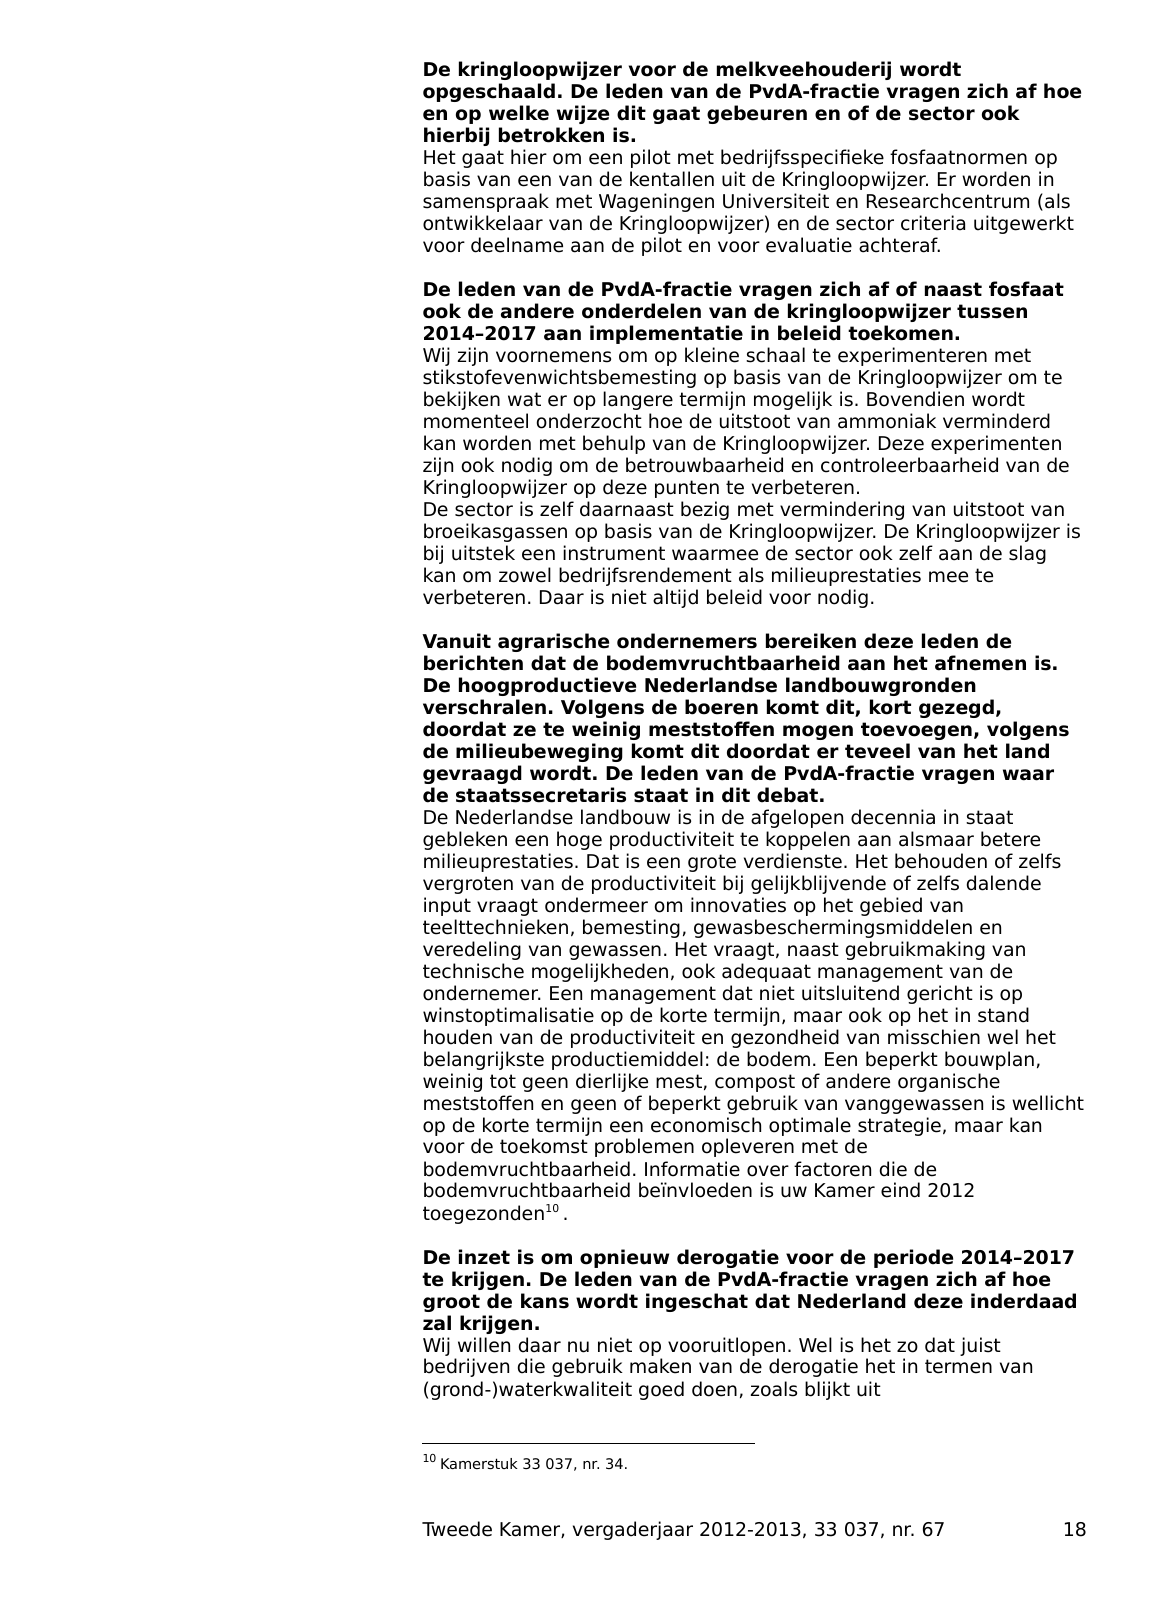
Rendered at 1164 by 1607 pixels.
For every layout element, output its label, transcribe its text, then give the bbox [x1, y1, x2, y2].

text De Nederlandse landbouw is in de afgelopen decennia in staat gebleken een hoge productiviteit te koppelen aan alsmaar betere milieuprestaties. Dat is een grote verdienste. Het behouden of zelfs vergroten van de productiviteit bij gelijkblijvende of zelfs dalende input vraagt ondermeer om innovaties op het gebied van teelttechnieken, bemesting, gewasbeschermingsmiddelen en veredeling van gewassen. Het vraagt, naast gebruikmaking van technische mogelijkheden, ook adequaat management van de ondernemer. Een management dat niet uitsluitend gericht is op winstoptimalisatie op de korte termijn, maar ook op het in stand houden van de productiviteit en gezondheid van misschien wel het belangrijkste productiemiddel: de bodem. Een beperkt bouwplan, weinig tot geen dierlijke mest, compost of andere organische meststoffen en geen of beperkt gebruik van vanggewassen is wellicht op de korte termijn een economisch optimale strategie, maar kan voor de toekomst problemen opleveren met de bodemvruchtbaarheid. Informatie over factoren die de bodemvruchtbaarheid beïnvloeden is uw Kamer eind 2012 toegezonden. [422, 807, 1087, 1224]
text Wij willen daar nu niet op vooruitlopen. Wel is het zo dat juist bedrijven die gebruik maken van de derogatie het in termen van (grond-)waterkwaliteit goed doen, zoals blijkt uit [422, 1334, 1087, 1400]
text De kringloopwijzer voor de melkveehouderij wordt opgeschaald. De leden van de PvdA-fractie vragen zich af hoe en op welke wijze dit gaat gebeuren en of de sector ook hierbij betrokken is. [422, 59, 1087, 147]
text De leden van de PvdA-fractie vragen zich af of naast fosfaat ook de andere onderdelen van de kringloopwijzer tussen 2014–2017 aan implementatie in beleid toekomen. [422, 279, 1087, 345]
text Het gaat hier om een pilot met bedrijfsspecifieke fosfaatnormen op basis van een van de kentallen uit de Kringloopwijzer. Er worden in samenspraak met Wageningen Universiteit en Researchcentrum (als ontwikkelaar van de Kringloopwijzer) en de sector criteria uitgewerkt voor deelname aan de pilot en voor evaluatie achteraf. [422, 147, 1087, 257]
text Wij zijn voornemens om op kleine schaal te experimenteren met stikstofevenwichtsbemesting op basis van de Kringloopwijzer om te bekijken wat er op langere termijn mogelijk is. Bovendien wordt momenteel onderzocht hoe de uitstoot van ammoniak verminderd kan worden met behulp van de Kringloopwijzer. Deze experimenten zijn ook nodig om de betrouwbaarheid en controleerbaarheid van de Kringloopwijzer op deze punten te verbeteren. [422, 345, 1087, 499]
text De sector is zelf daarnaast bezig met vermindering van uitstoot van broeikasgassen op basis van de Kringloopwijzer. De Kringloopwijzer is bij uitstek een instrument waarmee de sector ook zelf aan de slag kan om zowel bedrijfsrendement als milieuprestaties mee te verbeteren. Daar is niet altijd beleid voor nodig. [422, 499, 1087, 609]
text Kamerstuk 33 037, nr. 34. [422, 1452, 1087, 1474]
text De inzet is om opnieuw derogatie voor de periode 2014–2017 te krijgen. De leden van de PvdA-fractie vragen zich af hoe groot de kans wordt ingeschat dat Nederland deze inderdaad zal krijgen. [422, 1247, 1087, 1334]
text Vanuit agrarische ondernemers bereiken deze leden de berichten dat de bodemvruchtbaarheid aan het afnemen is. De hoogproductieve Nederlandse landbouwgronden verschralen. Volgens de boeren komt dit, kort gezegd, doordat ze te weinig meststoffen mogen toevoegen, volgens de milieubeweging komt dit doordat er teveel van het land gevraagd wordt. De leden van de PvdA-fractie vragen waar de staatssecretaris staat in dit debat. [422, 631, 1087, 807]
